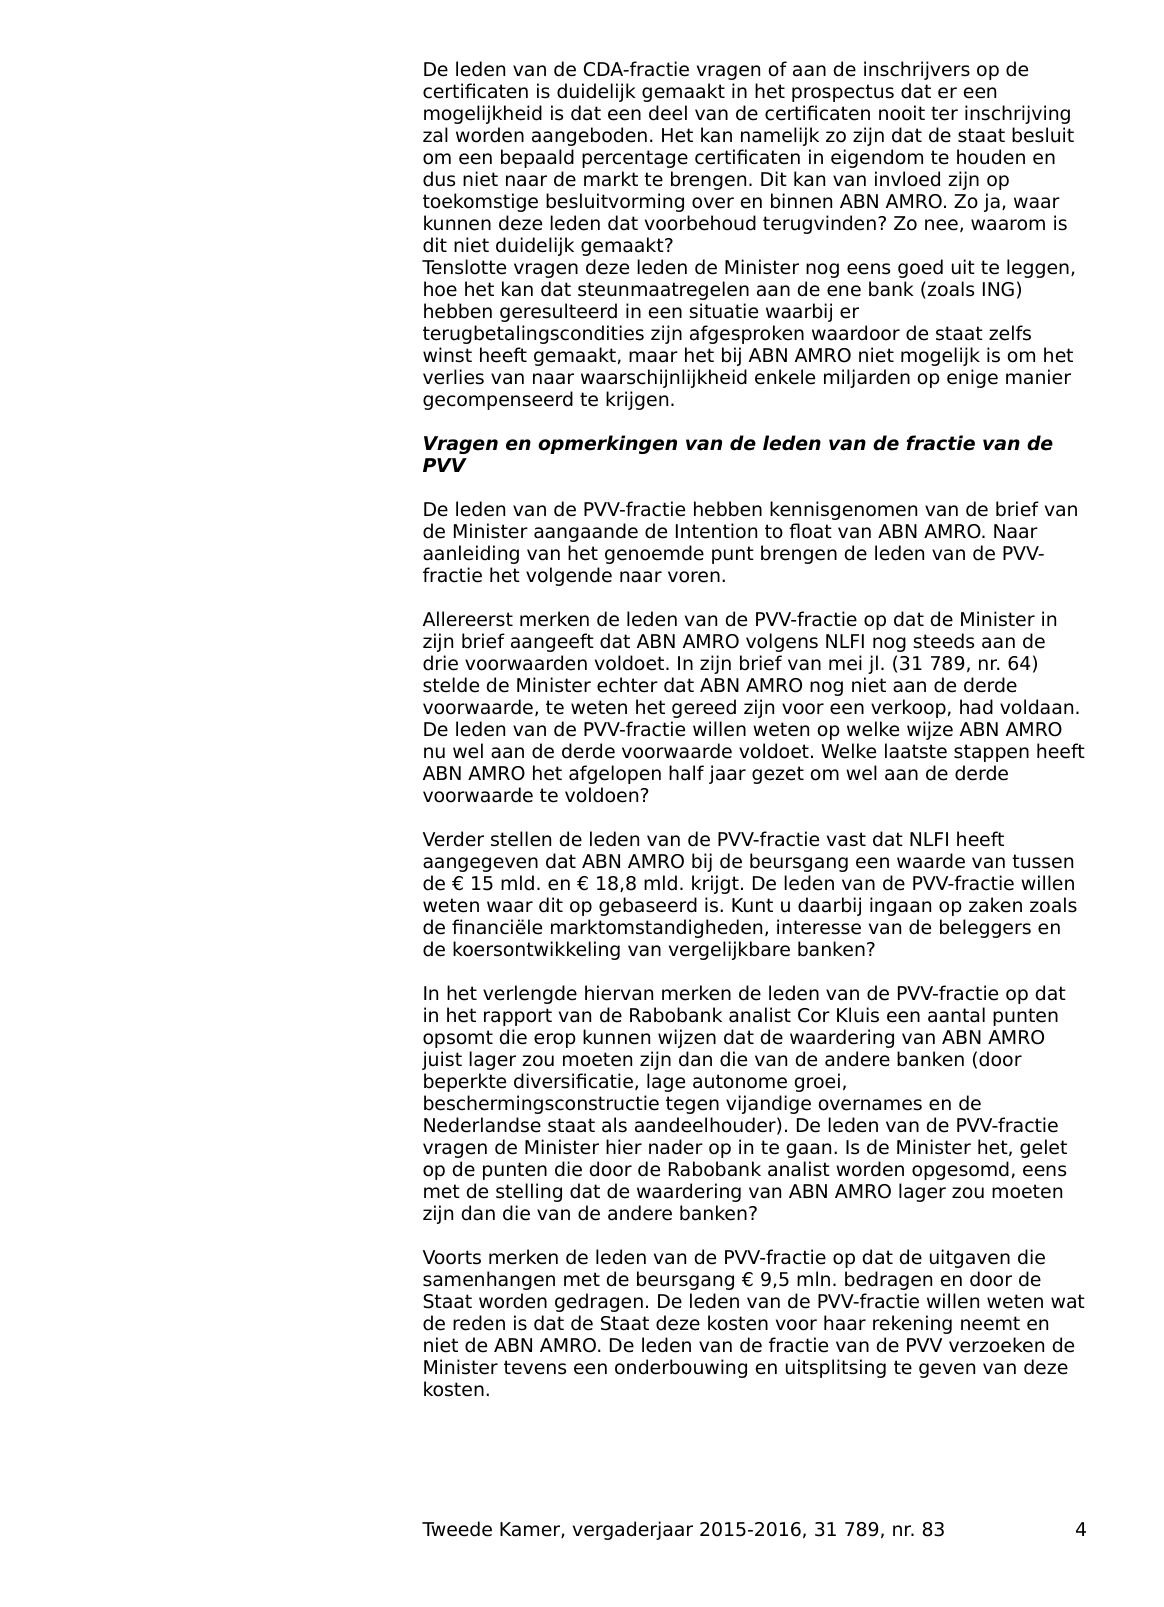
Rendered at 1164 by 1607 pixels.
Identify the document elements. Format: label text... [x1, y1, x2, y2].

text Voorts merken de leden van de PVV-fractie op dat de uitgaven die samenhangen met de beursgang € 9,5 mln. bedragen en door de Staat worden gedragen. De leden van de PVV-fractie willen weten wat de reden is dat de Staat deze kosten voor haar rekening neemt en niet de ABN AMRO. De leden van de fractie van de PVV verzoeken de Minister tevens een onderbouwing en uitsplitsing te geven van deze kosten. [422, 1247, 1087, 1401]
text De leden van de PVV-fractie hebben kennisgenomen van de brief van de Minister aangaande de Intention to float van ABN AMRO. Naar aanleiding van het genoemde punt brengen de leden van de PVV-fractie het volgende naar voren. [422, 499, 1087, 587]
text In het verlengde hiervan merken de leden van de PVV-fractie op dat in het rapport van de Rabobank analist Cor Kluis een aantal punten opsomt die erop kunnen wijzen dat de waardering van ABN AMRO juist lager zou moeten zijn dan die van de andere banken (door beperkte diversificatie, lage autonome groei, beschermingsconstructie tegen vijandige overnames en de Nederlandse staat als aandeelhouder). De leden van de PVV-fractie vragen de Minister hier nader op in te gaan. Is de Minister het, gelet op de punten die door de Rabobank analist worden opgesomd, eens met de stelling dat de waardering van ABN AMRO lager zou moeten zijn dan die van de andere banken? [422, 983, 1087, 1225]
text Tenslotte vragen deze leden de Minister nog eens goed uit te leggen, hoe het kan dat steunmaatregelen aan de ene bank (zoals ING) hebben geresulteerd in een situatie waarbij er terugbetalingscondities zijn afgesproken waardoor de staat zelfs winst heeft gemaakt, maar het bij ABN AMRO niet mogelijk is om het verlies van naar waarschijnlijkheid enkele miljarden op enige manier gecompenseerd te krijgen. [422, 257, 1087, 411]
subtitle Vragen en opmerkingen van de leden van de fractie van de PVV [422, 433, 1087, 477]
text Allereerst merken de leden van de PVV-fractie op dat de Minister in zijn brief aangeeft dat ABN AMRO volgens NLFI nog steeds aan de drie voorwaarden voldoet. In zijn brief van mei jl. (31 789, nr. 64) stelde de Minister echter dat ABN AMRO nog niet aan de derde voorwaarde, te weten het gereed zijn voor een verkoop, had voldaan. De leden van de PVV-fractie willen weten op welke wijze ABN AMRO nu wel aan de derde voorwaarde voldoet. Welke laatste stappen heeft ABN AMRO het afgelopen half jaar gezet om wel aan de derde voorwaarde te voldoen? [422, 609, 1087, 807]
text De leden van de CDA-fractie vragen of aan de inschrijvers op de certificaten is duidelijk gemaakt in het prospectus dat er een mogelijkheid is dat een deel van de certificaten nooit ter inschrijving zal worden aangeboden. Het kan namelijk zo zijn dat de staat besluit om een bepaald percentage certificaten in eigendom te houden en dus niet naar de markt te brengen. Dit kan van invloed zijn op toekomstige besluitvorming over en binnen ABN AMRO. Zo ja, waar kunnen deze leden dat voorbehoud terugvinden? Zo nee, waarom is dit niet duidelijk gemaakt? [422, 59, 1087, 257]
text Verder stellen de leden van de PVV-fractie vast dat NLFI heeft aangegeven dat ABN AMRO bij de beursgang een waarde van tussen de € 15 mld. en € 18,8 mld. krijgt. De leden van de PVV-fractie willen weten waar dit op gebaseerd is. Kunt u daarbij ingaan op zaken zoals de financiële marktomstandigheden, interesse van de beleggers en de koersontwikkeling van vergelijkbare banken? [422, 829, 1087, 961]
